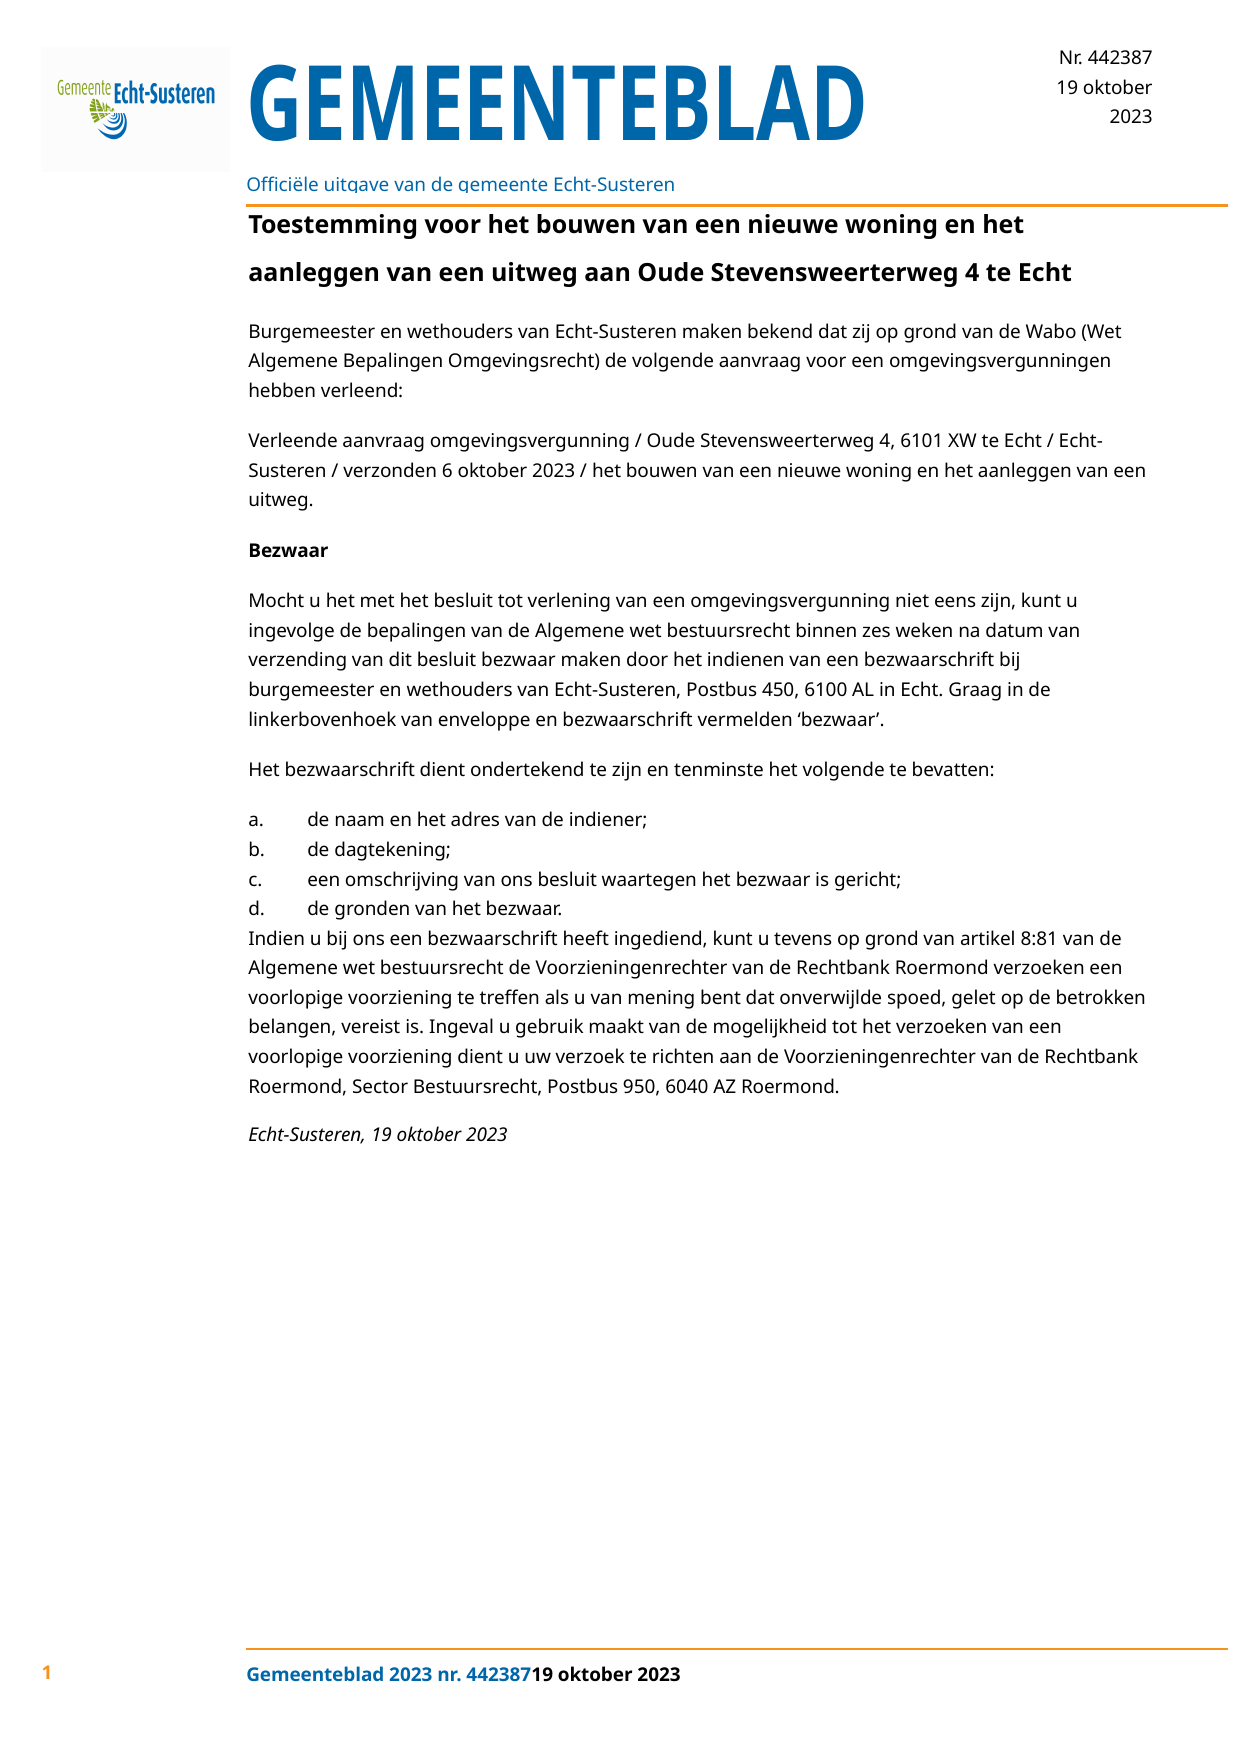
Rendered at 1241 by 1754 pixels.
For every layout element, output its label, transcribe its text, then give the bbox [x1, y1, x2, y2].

text Bezwaar [248, 537, 1152, 563]
text Burgemeester en wethouders van Echt-Susteren maken bekend dat zij op grond van de Wabo (Wet Algemene Bepalingen Omgevingsrecht) de volgende aanvraag voor een omgevingsvergunningen hebben verleend: [248, 318, 1152, 403]
list de naam en het adres van de indiener; [248, 807, 1152, 832]
list een omschrijving van ons besluit waartegen het bezwaar is gericht; [248, 866, 1152, 892]
text Mocht u het met het besluit tot verlening van een omgevingsvergunning niet eens zijn, kunt u ingevolge de bepalingen van de Algemene wet bestuursrecht binnen zes weken na datum van verzending van dit besluit bezwaar maken door het indienen van een bezwaarschrift bij burgemeester en wethouders van Echt-Susteren, Postbus 450, 6100 AL in Echt. Graag in de linkerbovenhoek van enveloppe en bezwaarschrift vermelden ‘bezwaar’. [248, 587, 1152, 732]
list de dagtekening; [248, 836, 1152, 862]
list de gronden van het bezwaar. [248, 895, 1152, 921]
text Toestemming voor het bouwen van een nieuwe woning en het aanleggen van een uitweg aan Oude Stevensweerterweg 4 te Echt [248, 207, 1152, 288]
text Het bezwaarschrift dient ondertekend te zijn en tenminste het volgende te bevatten: [248, 756, 1152, 782]
text Verleende aanvraag omgevingsvergunning / Oude Stevensweerterweg 4, 6101 XW te Echt / Echt-Susteren / verzonden 6 oktober 2023 / het bouwen van een nieuwe woning en het aanleggen van een uitweg. [248, 427, 1152, 512]
text Indien u bij ons een bezwaarschrift heeft ingediend, kunt u tevens op grond van artikel 8:81 van de Algemene wet bestuursrecht de Voorzieningenrechter van de Rechtbank Roermond verzoeken een voorlopige voorziening te treffen als u van mening bent dat onverwijlde spoed, gelet op de betrokken belangen, vereist is. Ingeval u gebruik maakt van de mogelijkheid tot het verzoeken van een voorlopige voorziening dient u uw verzoek te richten aan de Voorzieningenrechter van de Rechtbank Roermond, Sector Bestuursrecht, Postbus 950, 6040 AZ Roermond. [248, 925, 1152, 1099]
picture [41, 47, 231, 172]
text Echt-Susteren, 19 oktober 2023 [248, 1121, 1152, 1146]
